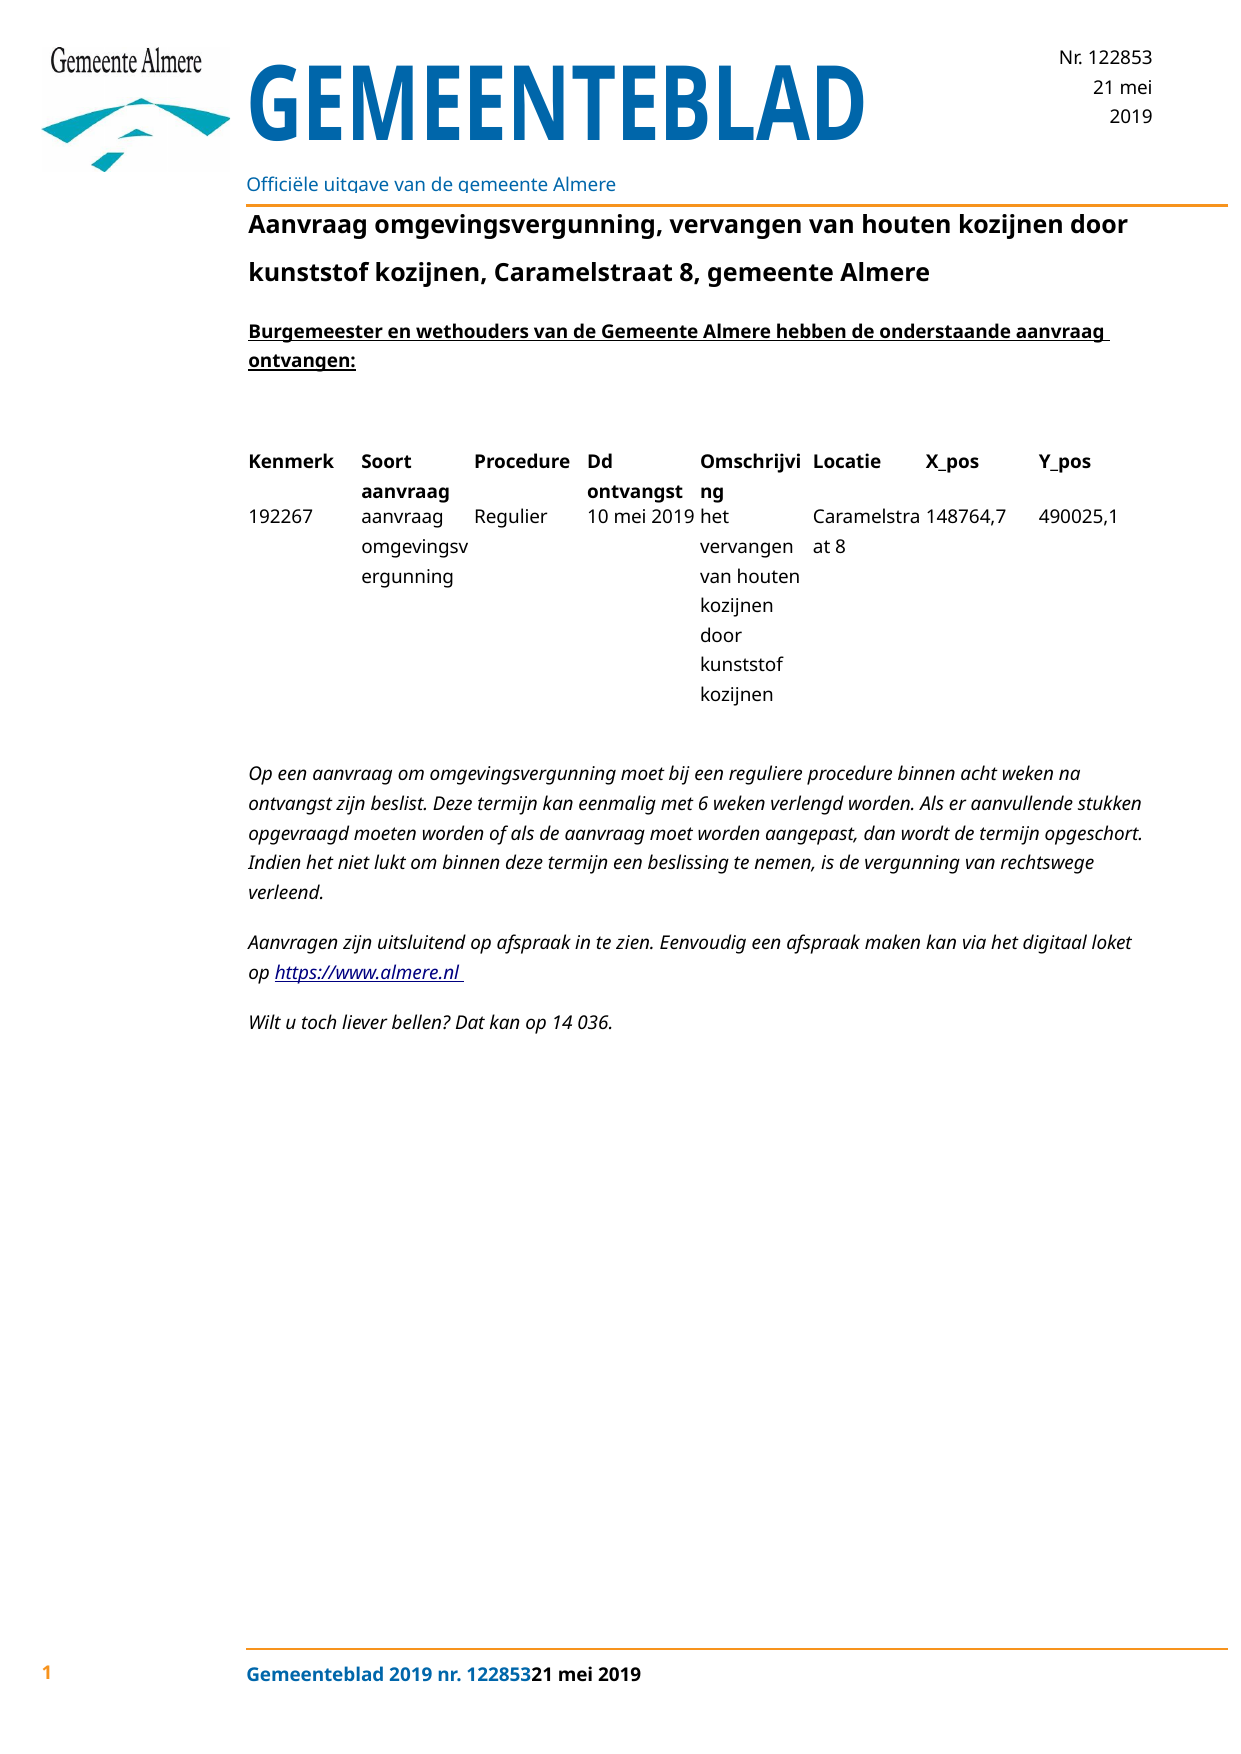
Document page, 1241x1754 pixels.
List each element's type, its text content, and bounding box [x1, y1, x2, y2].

table_header Soort aanvraag [361, 449, 474, 504]
table_header Y_pos [1039, 449, 1152, 504]
table_cell 192267 [248, 504, 361, 707]
table_header Omschrijving [700, 449, 813, 504]
text Wilt u toch liever bellen? Dat kan op 14 036. [248, 1009, 1152, 1035]
text Burgemeester en wethouders van de Gemeente Almere hebben de onderstaande aanvraag ontvangen: [248, 318, 1152, 373]
table_cell aanvraag omgevingsvergunning [361, 504, 474, 707]
table_header Locatie [813, 449, 926, 504]
picture [41, 47, 231, 172]
table_cell het vervangen van houten kozijnen door kunststof kozijnen [700, 504, 813, 707]
text Aanvragen zijn uitsluitend op afspraak in te zien. Eenvoudig een afspraak maken kan via het digitaal loket op https://www.almere.nl [248, 929, 1152, 985]
table_header Procedure [474, 449, 587, 504]
table_cell 490025,1 [1039, 504, 1152, 707]
table_cell Caramelstraat 8 [813, 504, 926, 707]
table_header Dd ontvangst [587, 449, 700, 504]
text Op een aanvraag om omgevingsvergunning moet bij een reguliere procedure binnen acht weken na ontvangst zijn beslist. Deze termijn kan eenmalig met 6 weken verlengd worden. Als er aanvullende stukken opgevraagd moeten worden of als de aanvraag moet worden aangepast, dan wordt de termijn opgeschort. Indien het niet lukt om binnen deze termijn een beslissing te nemen, is de vergunning van rechtswege verleend. [248, 761, 1152, 905]
table_cell 10 mei 2019 [587, 504, 700, 707]
table_header Kenmerk [248, 449, 361, 504]
table_header X_pos [926, 449, 1038, 504]
table_cell Regulier [474, 504, 587, 707]
table_cell 148764,7 [926, 504, 1038, 707]
text Aanvraag omgevingsvergunning, vervangen van houten kozijnen door kunststof kozijnen, Caramelstraat 8, gemeente Almere [248, 207, 1152, 288]
